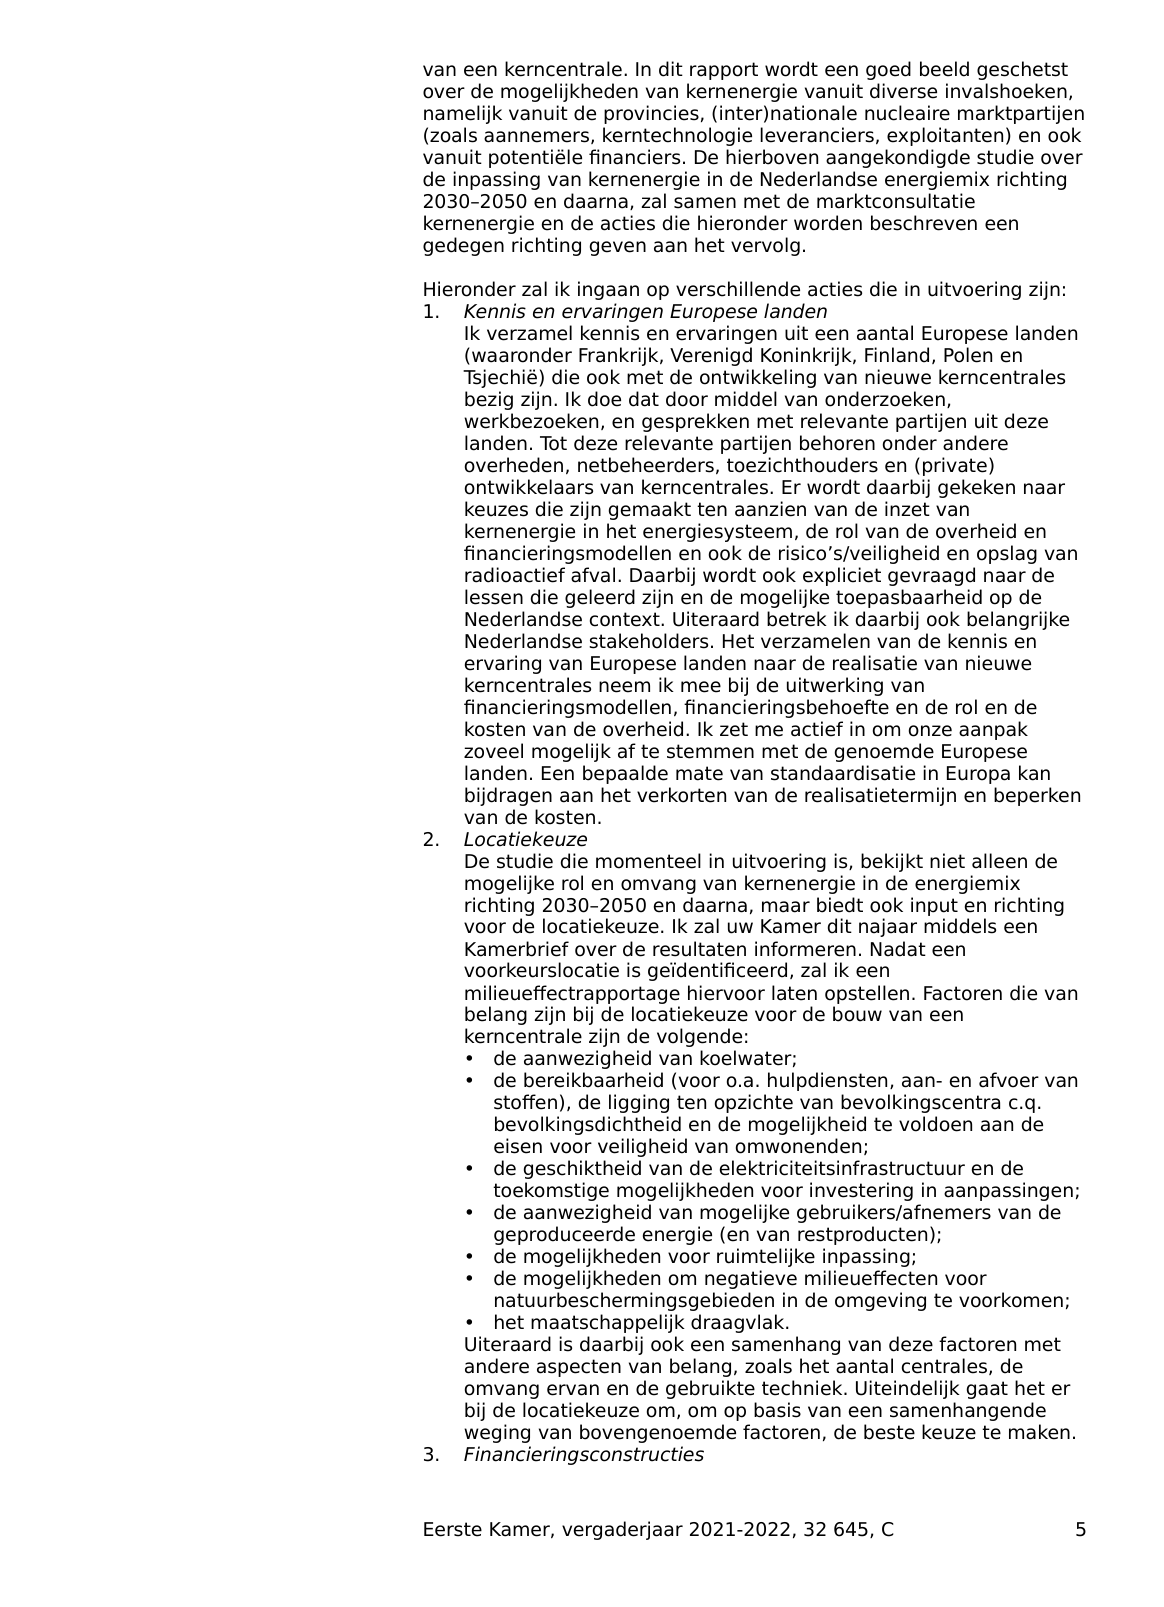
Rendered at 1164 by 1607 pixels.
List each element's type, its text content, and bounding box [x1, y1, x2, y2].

text • de bereikbaarheid (voor o.a. hulpdiensten, aan- en afvoer van stoffen), de ligging ten opzichte van bevolkingscentra c.q. bevolkingsdichtheid en de mogelijkheid te voldoen aan de eisen voor veiligheid van omwonenden; [464, 1070, 1087, 1158]
text Hieronder zal ik ingaan op verschillende acties die in uitvoering zijn: [422, 279, 1087, 301]
text Ik verzamel kennis en ervaringen uit een aantal Europese landen (waaronder Frankrijk, Verenigd Koninkrijk, Finland, Polen en Tsjechië) die ook met de ontwikkeling van nieuwe kerncentrales bezig zijn. Ik doe dat door middel van onderzoeken, werkbezoeken, en gesprekken met relevante partijen uit deze landen. Tot deze relevante partijen behoren onder andere overheden, netbeheerders, toezichthouders en (private) ontwikkelaars van kerncentrales. Er wordt daarbij gekeken naar keuzes die zijn gemaakt ten aanzien van de inzet van kernenergie in het energiesysteem, de rol van de overheid en financieringsmodellen en ook de risico’s/veiligheid en opslag van radioactief afval. Daarbij wordt ook expliciet gevraagd naar de lessen die geleerd zijn en de mogelijke toepasbaarheid op de Nederlandse context. Uiteraard betrek ik daarbij ook belangrijke Nederlandse stakeholders. Het verzamelen van de kennis en ervaring van Europese landen naar de realisatie van nieuwe kerncentrales neem ik mee bij de uitwerking van financieringsmodellen, financieringsbehoefte en de rol en de kosten van de overheid. Ik zet me actief in om onze aanpak zoveel mogelijk af te stemmen met de genoemde Europese landen. Een bepaalde mate van standaardisatie in Europa kan bijdragen aan het verkorten van de realisatietermijn en beperken van de kosten. [464, 323, 1087, 828]
text 2. Locatiekeuze [422, 828, 1087, 851]
text 1. Kennis en ervaringen Europese landen [422, 301, 1087, 323]
text van een kerncentrale. In dit rapport wordt een goed beeld geschetst over de mogelijkheden van kernenergie vanuit diverse invalshoeken, namelijk vanuit de provincies, (inter)nationale nucleaire marktpartijen (zoals aannemers, kerntechnologie leveranciers, exploitanten) en ook vanuit potentiële financiers. De hierboven aangekondigde studie over de inpassing van kernenergie in de Nederlandse energiemix richting 2030–2050 en daarna, zal samen met de marktconsultatie kernenergie en de acties die hieronder worden beschreven een gedegen richting geven aan het vervolg. [422, 59, 1087, 257]
text • de aanwezigheid van mogelijke gebruikers/afnemers van de geproduceerde energie (en van restproducten); [464, 1202, 1087, 1246]
text • de aanwezigheid van koelwater; [464, 1048, 1087, 1070]
text Uiteraard is daarbij ook een samenhang van deze factoren met andere aspecten van belang, zoals het aantal centrales, de omvang ervan en de gebruikte techniek. Uiteindelijk gaat het er bij de locatiekeuze om, om op basis van een samenhangende weging van bovengenoemde factoren, de beste keuze te maken. [464, 1334, 1087, 1444]
text • de mogelijkheden voor ruimtelijke inpassing; [464, 1246, 1087, 1268]
text • de mogelijkheden om negatieve milieueffecten voor natuurbeschermingsgebieden in de omgeving te voorkomen; [464, 1268, 1087, 1312]
text 3. Financieringsconstructies [422, 1444, 1087, 1466]
text • het maatschappelijk draagvlak. [464, 1312, 1087, 1334]
text De studie die momenteel in uitvoering is, bekijkt niet alleen de mogelijke rol en omvang van kernenergie in de energiemix richting 2030–2050 en daarna, maar biedt ook input en richting voor de locatiekeuze. Ik zal uw Kamer dit najaar middels een Kamerbrief over de resultaten informeren. Nadat een voorkeurslocatie is geïdentificeerd, zal ik een milieueffectrapportage hiervoor laten opstellen. Factoren die van belang zijn bij de locatiekeuze voor de bouw van een kerncentrale zijn de volgende: [464, 851, 1087, 1048]
text • de geschiktheid van de elektriciteitsinfrastructuur en de toekomstige mogelijkheden voor investering in aanpassingen; [464, 1158, 1087, 1202]
